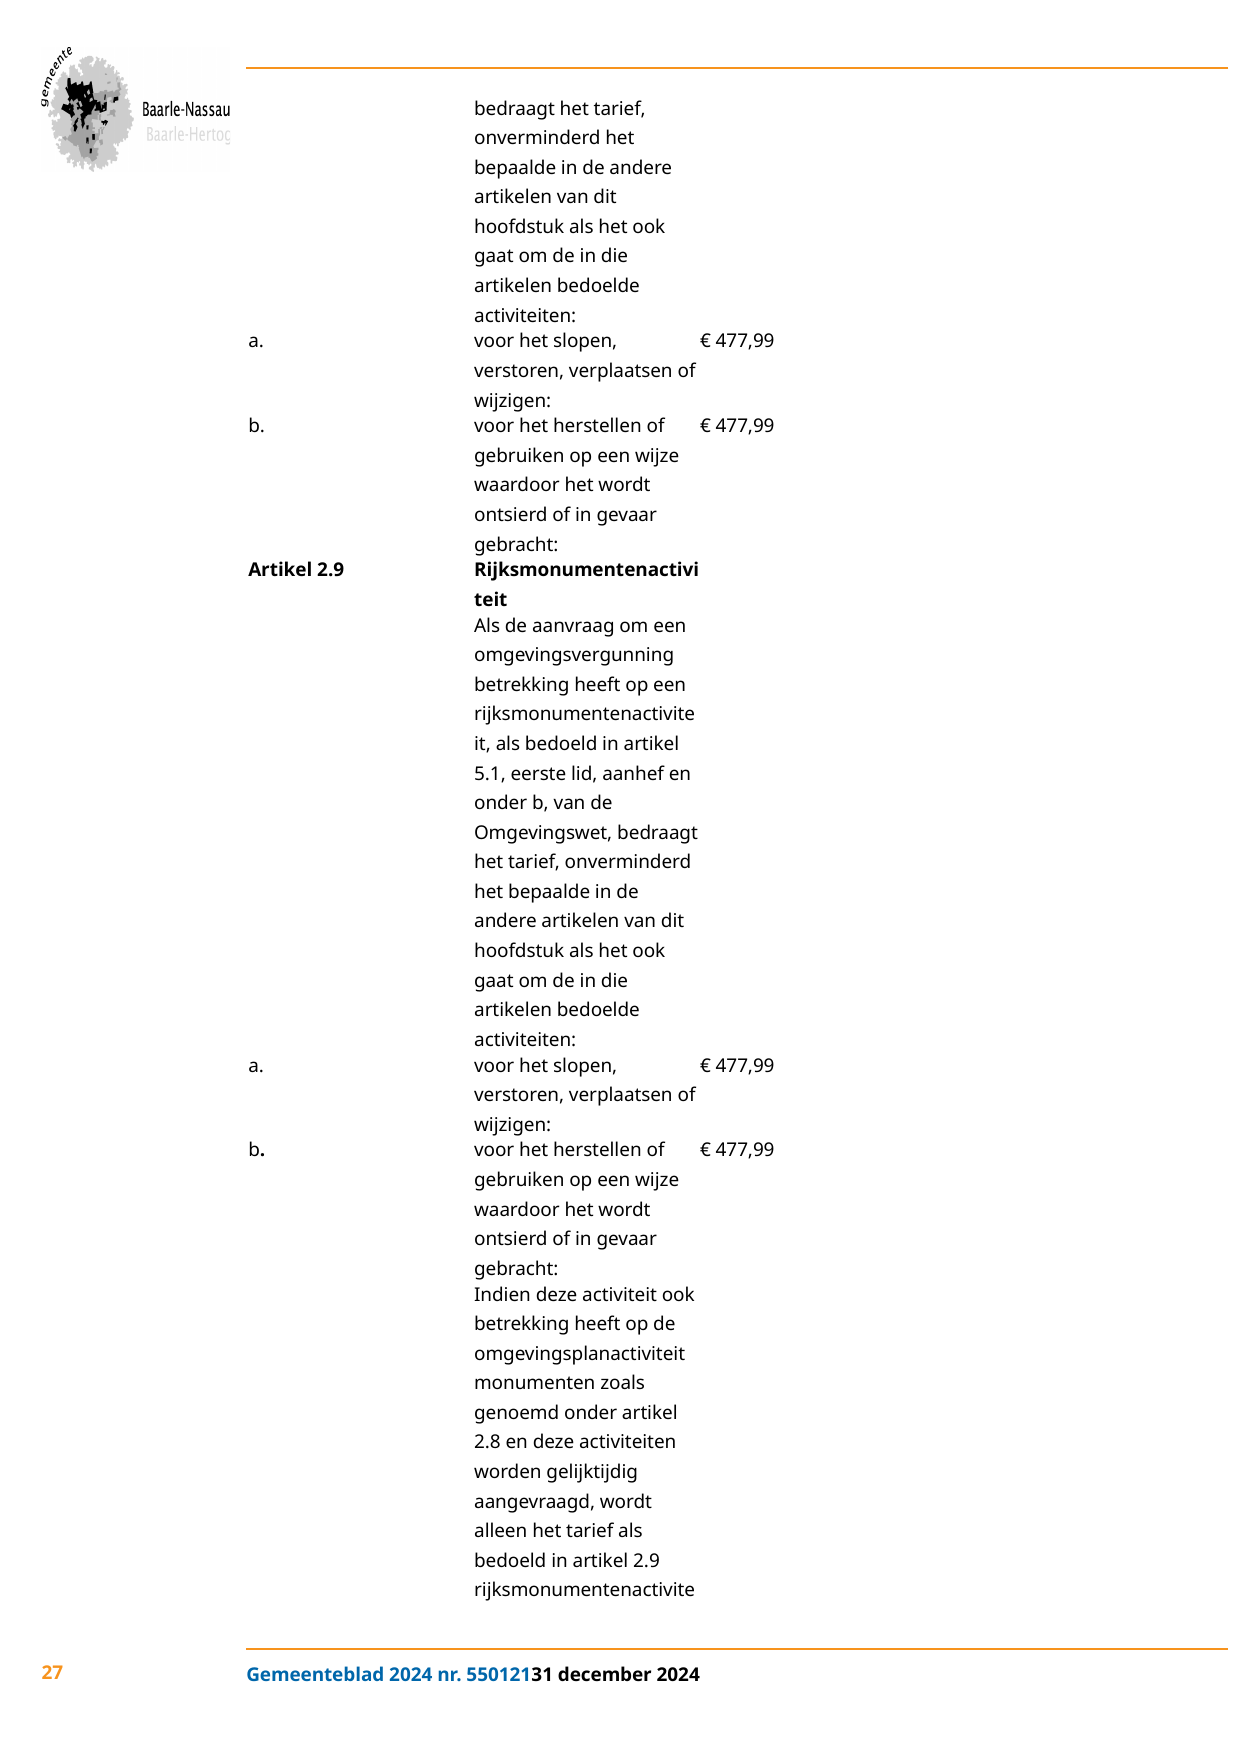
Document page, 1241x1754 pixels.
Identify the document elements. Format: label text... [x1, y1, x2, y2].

table_cell b. [248, 413, 474, 557]
table_cell [248, 95, 474, 328]
table_cell a. [248, 1052, 474, 1137]
table_cell [248, 1281, 474, 1602]
table_cell b. [248, 1137, 474, 1281]
table_cell [926, 612, 1152, 1052]
table_cell Indien deze activiteit ook betrekking heeft op de omgevingsplanactiviteit monumenten zoals genoemd onder artikel 2.8 en deze activiteiten worden gelijktijdig aangevraagd, wordt alleen het tarief als bedoeld in artikel 2.9 rijksmonumentenactivite [474, 1281, 700, 1602]
table_cell bedraagt het tarief, onverminderd het bepaalde in de andere artikelen van dit hoofdstuk als het ook gaat om de in die artikelen bedoelde activiteiten: [474, 95, 700, 328]
table_cell [700, 557, 926, 612]
table_cell Als de aanvraag om een omgevingsvergunning betrekking heeft op een rijksmonumentenactiviteit, als bedoeld in artikel 5.1, eerste lid, aanhef en onder b, van de Omgevingswet, bedraagt het tarief, onverminderd het bepaalde in de andere artikelen van dit hoofdstuk als het ook gaat om de in die artikelen bedoelde activiteiten: [474, 612, 700, 1052]
table_cell [926, 328, 1152, 412]
table_cell [700, 612, 926, 1052]
table_cell [700, 1281, 926, 1602]
table_cell Artikel 2.9 [248, 557, 474, 612]
table_cell [700, 95, 926, 328]
table_cell € 477,99 [700, 1052, 926, 1137]
table_cell [926, 557, 1152, 612]
table_cell [926, 1137, 1152, 1281]
table_cell Rijksmonumentenactiviteit [474, 557, 700, 612]
table_cell [248, 612, 474, 1052]
table_cell € 477,99 [700, 1137, 926, 1281]
table_cell € 477,99 [700, 413, 926, 557]
table_cell [926, 1281, 1152, 1602]
picture [41, 47, 231, 172]
table_cell € 477,99 [700, 328, 926, 412]
table_cell [926, 1052, 1152, 1137]
table_cell voor het slopen, verstoren, verplaatsen of wijzigen: [474, 328, 700, 412]
table_cell voor het herstellen of gebruiken op een wijze waardoor het wordt ontsierd of in gevaar gebracht: [474, 1137, 700, 1281]
table_cell [926, 413, 1152, 557]
table_cell voor het herstellen of gebruiken op een wijze waardoor het wordt ontsierd of in gevaar gebracht: [474, 413, 700, 557]
table_cell voor het slopen, verstoren, verplaatsen of wijzigen: [474, 1052, 700, 1137]
table_cell a. [248, 328, 474, 412]
table_cell [926, 95, 1152, 328]
